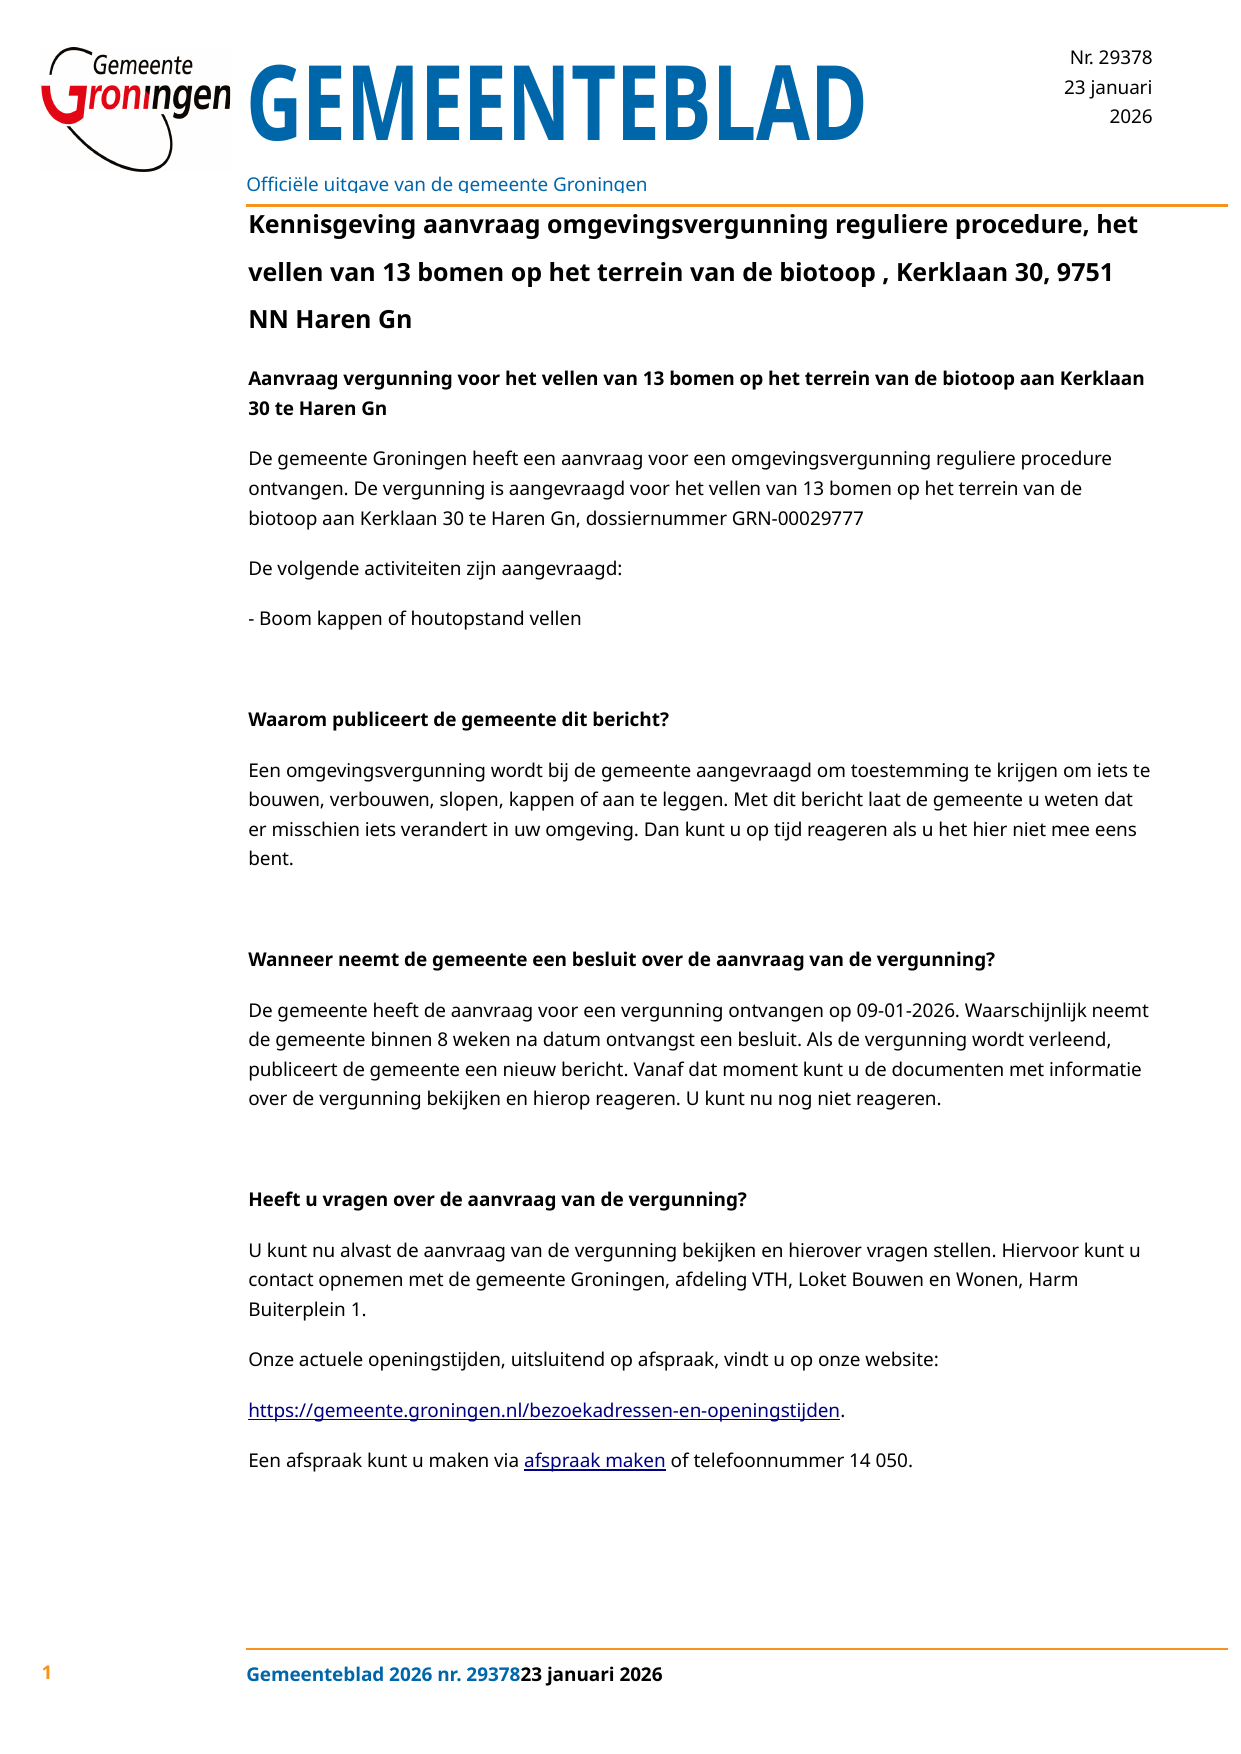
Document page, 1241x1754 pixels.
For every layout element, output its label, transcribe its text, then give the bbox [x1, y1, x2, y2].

text Onze actuele openingstijden, uitsluitend op afspraak, vindt u op onze website: [248, 1346, 1152, 1372]
text Wanneer neemt de gemeente een besluit over de aanvraag van de vergunning? [248, 946, 1152, 972]
text De gemeente Groningen heeft een aanvraag voor een omgevingsvergunning reguliere procedure ontvangen. De vergunning is aangevraagd voor het vellen van 13 bomen op het terrein van de biotoop aan Kerklaan 30 te Haren Gn, dossiernummer GRN-00029777 [248, 446, 1152, 530]
text Een omgevingsvergunning wordt bij de gemeente aangevraagd om toestemming te krijgen om iets te bouwen, verbouwen, slopen, kappen of aan te leggen. Met dit bericht laat de gemeente u weten dat er misschien iets verandert in uw omgeving. Dan kunt u op tijd reageren als u het hier niet mee eens bent. [248, 757, 1152, 871]
text De gemeente heeft de aanvraag voor een vergunning ontvangen op 09-01-2026. Waarschijnlijk neemt de gemeente binnen 8 weken na datum ontvangst een besluit. Als de vergunning wordt verleend, publiceert de gemeente een nieuw bericht. Vanaf dat moment kunt u de documenten met informatie over de vergunning bekijken en hierop reageren. U kunt nu nog niet reageren. [248, 997, 1152, 1111]
text Waarom publiceert de gemeente dit bericht? [248, 706, 1152, 732]
text https://gemeente.groningen.nl/bezoekadressen-en-openingstijden. [248, 1397, 1152, 1422]
text - Boom kappen of houtopstand vellen [248, 606, 1152, 631]
text De volgende activiteiten zijn aangevraagd: [248, 555, 1152, 581]
text Aanvraag vergunning voor het vellen van 13 bomen op het terrein van de biotoop aan Kerklaan 30 te Haren Gn [248, 366, 1152, 421]
text U kunt nu alvast de aanvraag van de vergunning bekijken en hierover vragen stellen. Hiervoor kunt u contact opnemen met de gemeente Groningen, afdeling VTH, Loket Bouwen en Wonen, Harm Buiterplein 1. [248, 1237, 1152, 1322]
text Een afspraak kunt u maken via afspraak maken of telefoonnummer 14 050. [248, 1447, 1152, 1473]
picture [41, 47, 231, 172]
text Kennisgeving aanvraag omgevingsvergunning reguliere procedure, het vellen van 13 bomen op het terrein van de biotoop , Kerklaan 30, 9751 NN Haren Gn [248, 207, 1152, 336]
text Heeft u vragen over de aanvraag van de vergunning? [248, 1186, 1152, 1212]
